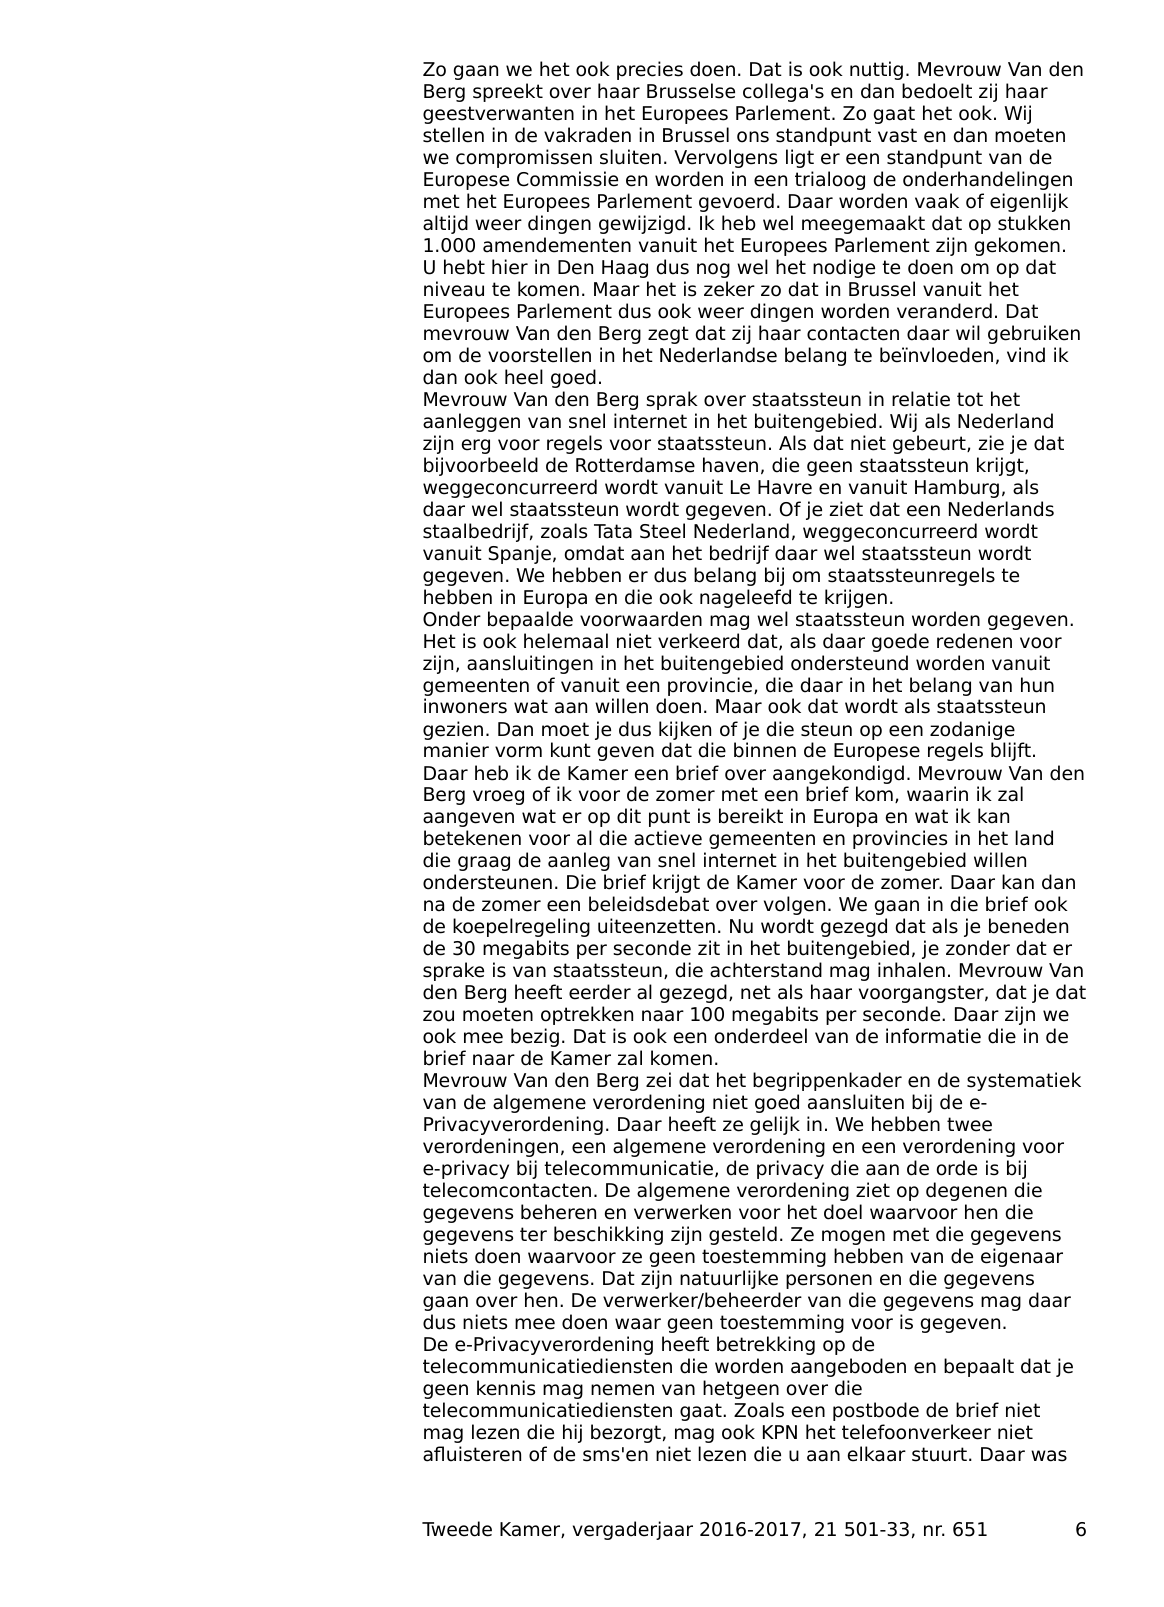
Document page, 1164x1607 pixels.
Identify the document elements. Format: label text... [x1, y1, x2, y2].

text Mevrouw Van den Berg sprak over staatssteun in relatie tot het aanleggen van snel internet in het buitengebied. Wij als Nederland zijn erg voor regels voor staatssteun. Als dat niet gebeurt, zie je dat bijvoorbeeld de Rotterdamse haven, die geen staatssteun krijgt, weggeconcurreerd wordt vanuit Le Havre en vanuit Hamburg, als daar wel staatssteun wordt gegeven. Of je ziet dat een Nederlands staalbedrijf, zoals Tata Steel Nederland, weggeconcurreerd wordt vanuit Spanje, omdat aan het bedrijf daar wel staatssteun wordt gegeven. We hebben er dus belang bij om staatssteunregels te hebben in Europa en die ook nageleefd te krijgen. [422, 389, 1087, 608]
text De e-Privacyverordening heeft betrekking op de telecommunicatiediensten die worden aangeboden en bepaalt dat je geen kennis mag nemen van hetgeen over die telecommunicatiediensten gaat. Zoals een postbode de brief niet mag lezen die hij bezorgt, mag ook KPN het telefoonverkeer niet afluisteren of de sms'en niet lezen die u aan elkaar stuurt. Daar was [422, 1334, 1087, 1466]
text Onder bepaalde voorwaarden mag wel staatssteun worden gegeven. Het is ook helemaal niet verkeerd dat, als daar goede redenen voor zijn, aansluitingen in het buitengebied ondersteund worden vanuit gemeenten of vanuit een provincie, die daar in het belang van hun inwoners wat aan willen doen. Maar ook dat wordt als staatssteun gezien. Dan moet je dus kijken of je die steun op een zodanige manier vorm kunt geven dat die binnen de Europese regels blijft. Daar heb ik de Kamer een brief over aangekondigd. Mevrouw Van den Berg vroeg of ik voor de zomer met een brief kom, waarin ik zal aangeven wat er op dit punt is bereikt in Europa en wat ik kan betekenen voor al die actieve gemeenten en provincies in het land die graag de aanleg van snel internet in het buitengebied willen ondersteunen. Die brief krijgt de Kamer voor de zomer. Daar kan dan na de zomer een beleidsdebat over volgen. We gaan in die brief ook de koepelregeling uiteenzetten. Nu wordt gezegd dat als je beneden de 30 megabits per seconde zit in het buitengebied, je zonder dat er sprake is van staatssteun, die achterstand mag inhalen. Mevrouw Van den Berg heeft eerder al gezegd, net als haar voorgangster, dat je dat zou moeten optrekken naar 100 megabits per seconde. Daar zijn we ook mee bezig. Dat is ook een onderdeel van de informatie die in de brief naar de Kamer zal komen. [422, 608, 1087, 1070]
text Zo gaan we het ook precies doen. Dat is ook nuttig. Mevrouw Van den Berg spreekt over haar Brusselse collega's en dan bedoelt zij haar geestverwanten in het Europees Parlement. Zo gaat het ook. Wij stellen in de vakraden in Brussel ons standpunt vast en dan moeten we compromissen sluiten. Vervolgens ligt er een standpunt van de Europese Commissie en worden in een trialoog de onderhandelingen met het Europees Parlement gevoerd. Daar worden vaak of eigenlijk altijd weer dingen gewijzigd. Ik heb wel meegemaakt dat op stukken 1.000 amendementen vanuit het Europees Parlement zijn gekomen. U hebt hier in Den Haag dus nog wel het nodige te doen om op dat niveau te komen. Maar het is zeker zo dat in Brussel vanuit het Europees Parlement dus ook weer dingen worden veranderd. Dat mevrouw Van den Berg zegt dat zij haar contacten daar wil gebruiken om de voorstellen in het Nederlandse belang te beïnvloeden, vind ik dan ook heel goed. [422, 59, 1087, 389]
text Mevrouw Van den Berg zei dat het begrippenkader en de systematiek van de algemene verordening niet goed aansluiten bij de e-Privacyverordening. Daar heeft ze gelijk in. We hebben twee verordeningen, een algemene verordening en een verordening voor e-privacy bij telecommunicatie, de privacy die aan de orde is bij telecomcontacten. De algemene verordening ziet op degenen die gegevens beheren en verwerken voor het doel waarvoor hen die gegevens ter beschikking zijn gesteld. Ze mogen met die gegevens niets doen waarvoor ze geen toestemming hebben van de eigenaar van die gegevens. Dat zijn natuurlijke personen en die gegevens gaan over hen. De verwerker/beheerder van die gegevens mag daar dus niets mee doen waar geen toestemming voor is gegeven. [422, 1070, 1087, 1334]
